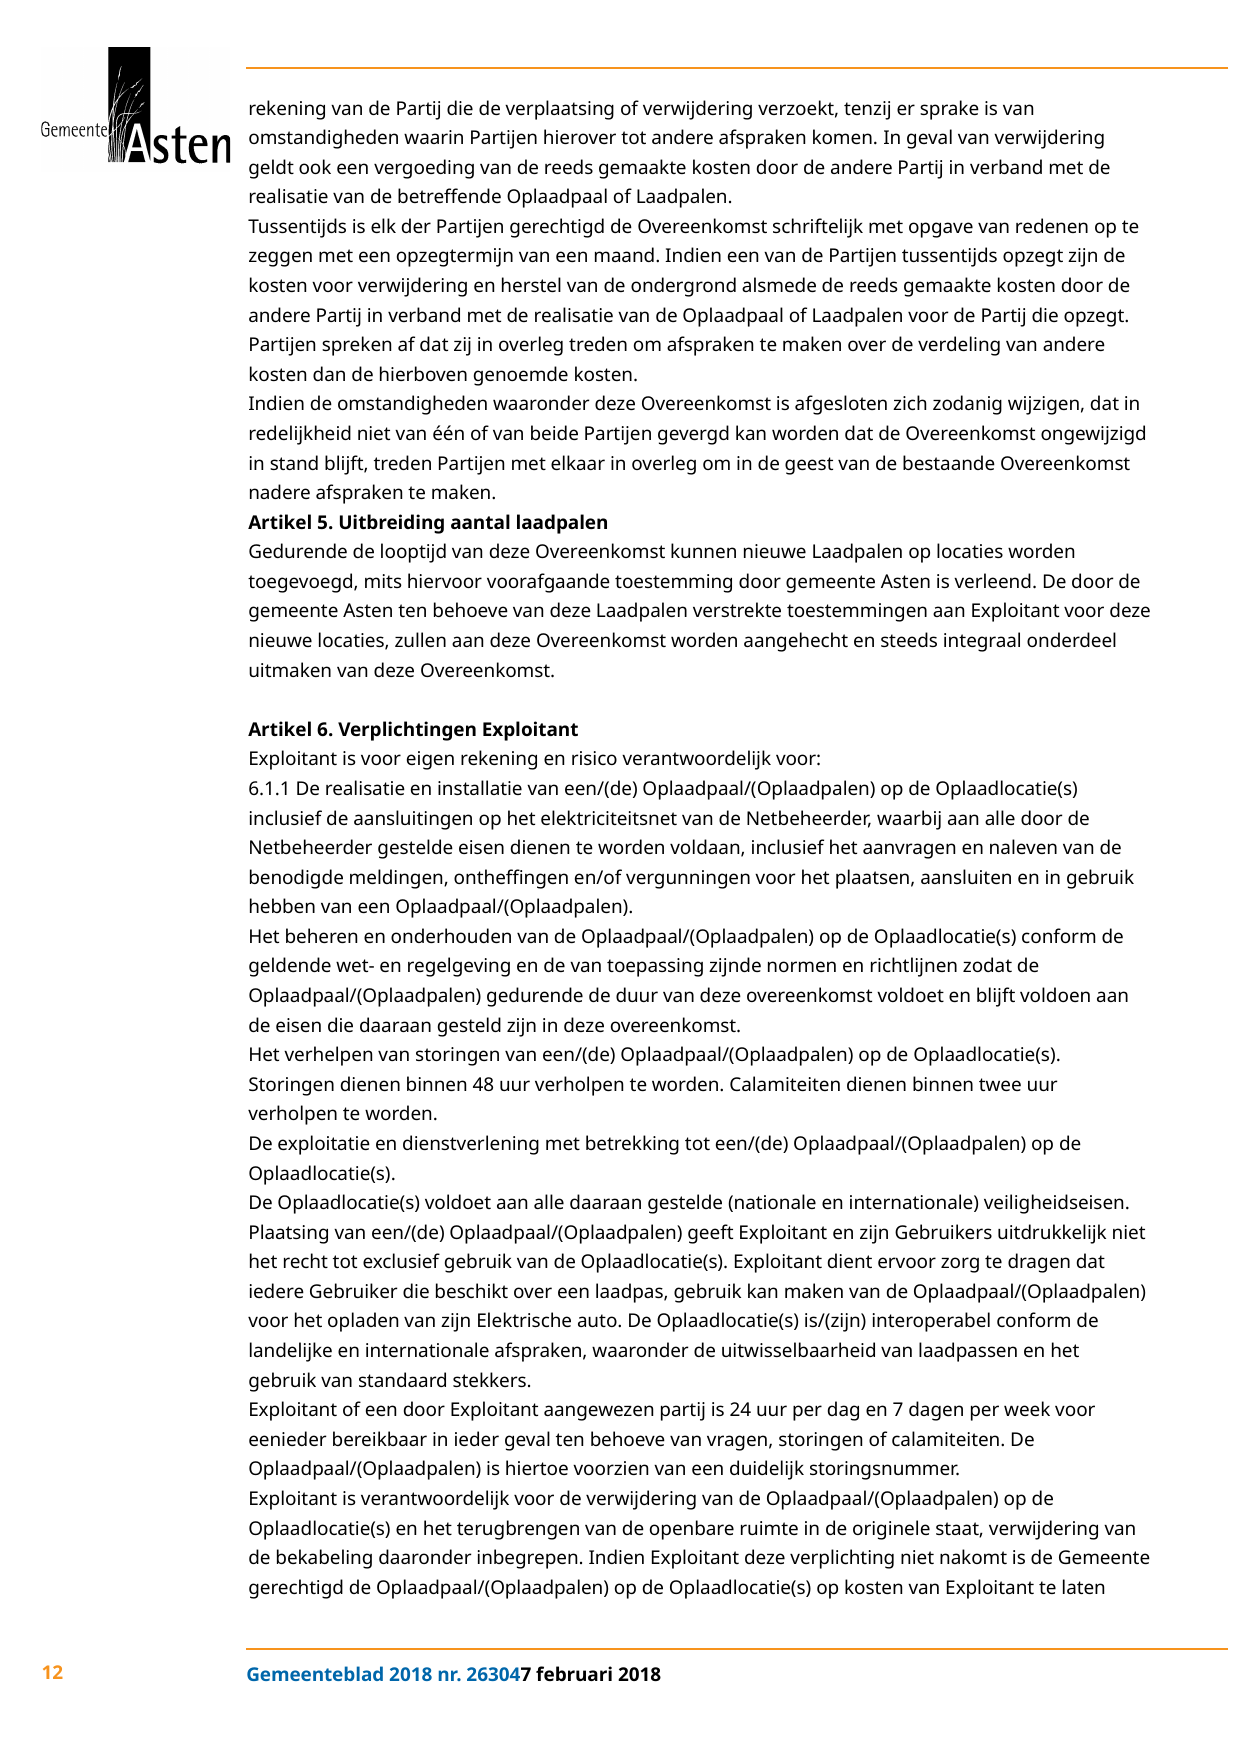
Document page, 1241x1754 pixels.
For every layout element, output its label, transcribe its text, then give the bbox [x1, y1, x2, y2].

picture [41, 47, 231, 172]
text 6.1.1 De realisatie en installatie van een/(de) Oplaadpaal/(Oplaadpalen) op de Oplaadlocatie(s) inclusief de aansluitingen op het elektriciteitsnet van de Netbeheerder, waarbij aan alle door de Netbeheerder gestelde eisen dienen te worden voldaan, inclusief het aanvragen en naleven van de benodigde meldingen, ontheffingen en/of vergunningen voor het plaatsen, aansluiten en in gebruik hebben van een Oplaadpaal/(Oplaadpalen). [248, 775, 1152, 919]
text Het beheren en onderhouden van de Oplaadpaal/(Oplaadpalen) op de Oplaadlocatie(s) conform de geldende wet- en regelgeving en de van toepassing zijnde normen en richtlijnen zodat de Oplaadpaal/(Oplaadpalen) gedurende de duur van deze overeenkomst voldoet en blijft voldoen aan de eisen die daaraan gesteld zijn in deze overeenkomst. [248, 923, 1152, 1038]
text Tussentijds is elk der Partijen gerechtigd de Overeenkomst schriftelijk met opgave van redenen op te zeggen met een opzegtermijn van een maand. Indien een van de Partijen tussentijds opzegt zijn de kosten voor verwijdering en herstel van de ondergrond alsmede de reeds gemaakte kosten door de andere Partij in verband met de realisatie van de Oplaadpaal of Laadpalen voor de Partij die opzegt. Partijen spreken af dat zij in overleg treden om afspraken te maken over de verdeling van andere kosten dan de hierboven genoemde kosten. [248, 213, 1152, 387]
text Exploitant is verantwoordelijk voor de verwijdering van de Oplaadpaal/(Oplaadpalen) op de Oplaadlocatie(s) en het terugbrengen van de openbare ruimte in de originele staat, verwijdering van de bekabeling daaronder inbegrepen. Indien Exploitant deze verplichting niet nakomt is de Gemeente gerechtigd de Oplaadpaal/(Oplaadpalen) op de Oplaadlocatie(s) op kosten van Exploitant te laten [248, 1485, 1152, 1600]
text Exploitant is voor eigen rekening en risico verantwoordelijk voor: [248, 746, 1152, 771]
text rekening van de Partij die de verplaatsing of verwijdering verzoekt, tenzij er sprake is van omstandigheden waarin Partijen hierover tot andere afspraken komen. In geval van verwijdering geldt ook een vergoeding van de reeds gemaakte kosten door de andere Partij in verband met de realisatie van de betreffende Oplaadpaal of Laadpalen. [248, 95, 1152, 209]
text De Oplaadlocatie(s) voldoet aan alle daaraan gestelde (nationale en internationale) veiligheidseisen. [248, 1189, 1152, 1215]
text Indien de omstandigheden waaronder deze Overeenkomst is afgesloten zich zodanig wijzigen, dat in redelijkheid niet van één of van beide Partijen gevergd kan worden dat de Overeenkomst ongewijzigd in stand blijft, treden Partijen met elkaar in overleg om in de geest van de bestaande Overeenkomst nadere afspraken te maken. [248, 391, 1152, 505]
text Artikel 6. Verplichtingen Exploitant [248, 716, 1152, 742]
text Artikel 5. Uitbreiding aantal laadpalen [248, 509, 1152, 535]
text Het verhelpen van storingen van een/(de) Oplaadpaal/(Oplaadpalen) op de Oplaadlocatie(s). Storingen dienen binnen 48 uur verholpen te worden. Calamiteiten dienen binnen twee uur verholpen te worden. [248, 1041, 1152, 1126]
text Gedurende de looptijd van deze Overeenkomst kunnen nieuwe Laadpalen op locaties worden toegevoegd, mits hiervoor voorafgaande toestemming door gemeente Asten is verleend. De door de gemeente Asten ten behoeve van deze Laadpalen verstrekte toestemmingen aan Exploitant voor deze nieuwe locaties, zullen aan deze Overeenkomst worden aangehecht en steeds integraal onderdeel uitmaken van deze Overeenkomst. [248, 538, 1152, 683]
text Exploitant of een door Exploitant aangewezen partij is 24 uur per dag en 7 dagen per week voor eenieder bereikbaar in ieder geval ten behoeve van vragen, storingen of calamiteiten. De Oplaadpaal/(Oplaadpalen) is hiertoe voorzien van een duidelijk storingsnummer. [248, 1396, 1152, 1481]
text De exploitatie en dienstverlening met betrekking tot een/(de) Oplaadpaal/(Oplaadpalen) op de Oplaadlocatie(s). [248, 1130, 1152, 1186]
text Plaatsing van een/(de) Oplaadpaal/(Oplaadpalen) geeft Exploitant en zijn Gebruikers uitdrukkelijk niet het recht tot exclusief gebruik van de Oplaadlocatie(s). Exploitant dient ervoor zorg te dragen dat iedere Gebruiker die beschikt over een laadpas, gebruik kan maken van de Oplaadpaal/(Oplaadpalen) voor het opladen van zijn Elektrische auto. De Oplaadlocatie(s) is/(zijn) interoperabel conform de landelijke en internationale afspraken, waaronder de uitwisselbaarheid van laadpassen en het gebruik van standaard stekkers. [248, 1219, 1152, 1393]
